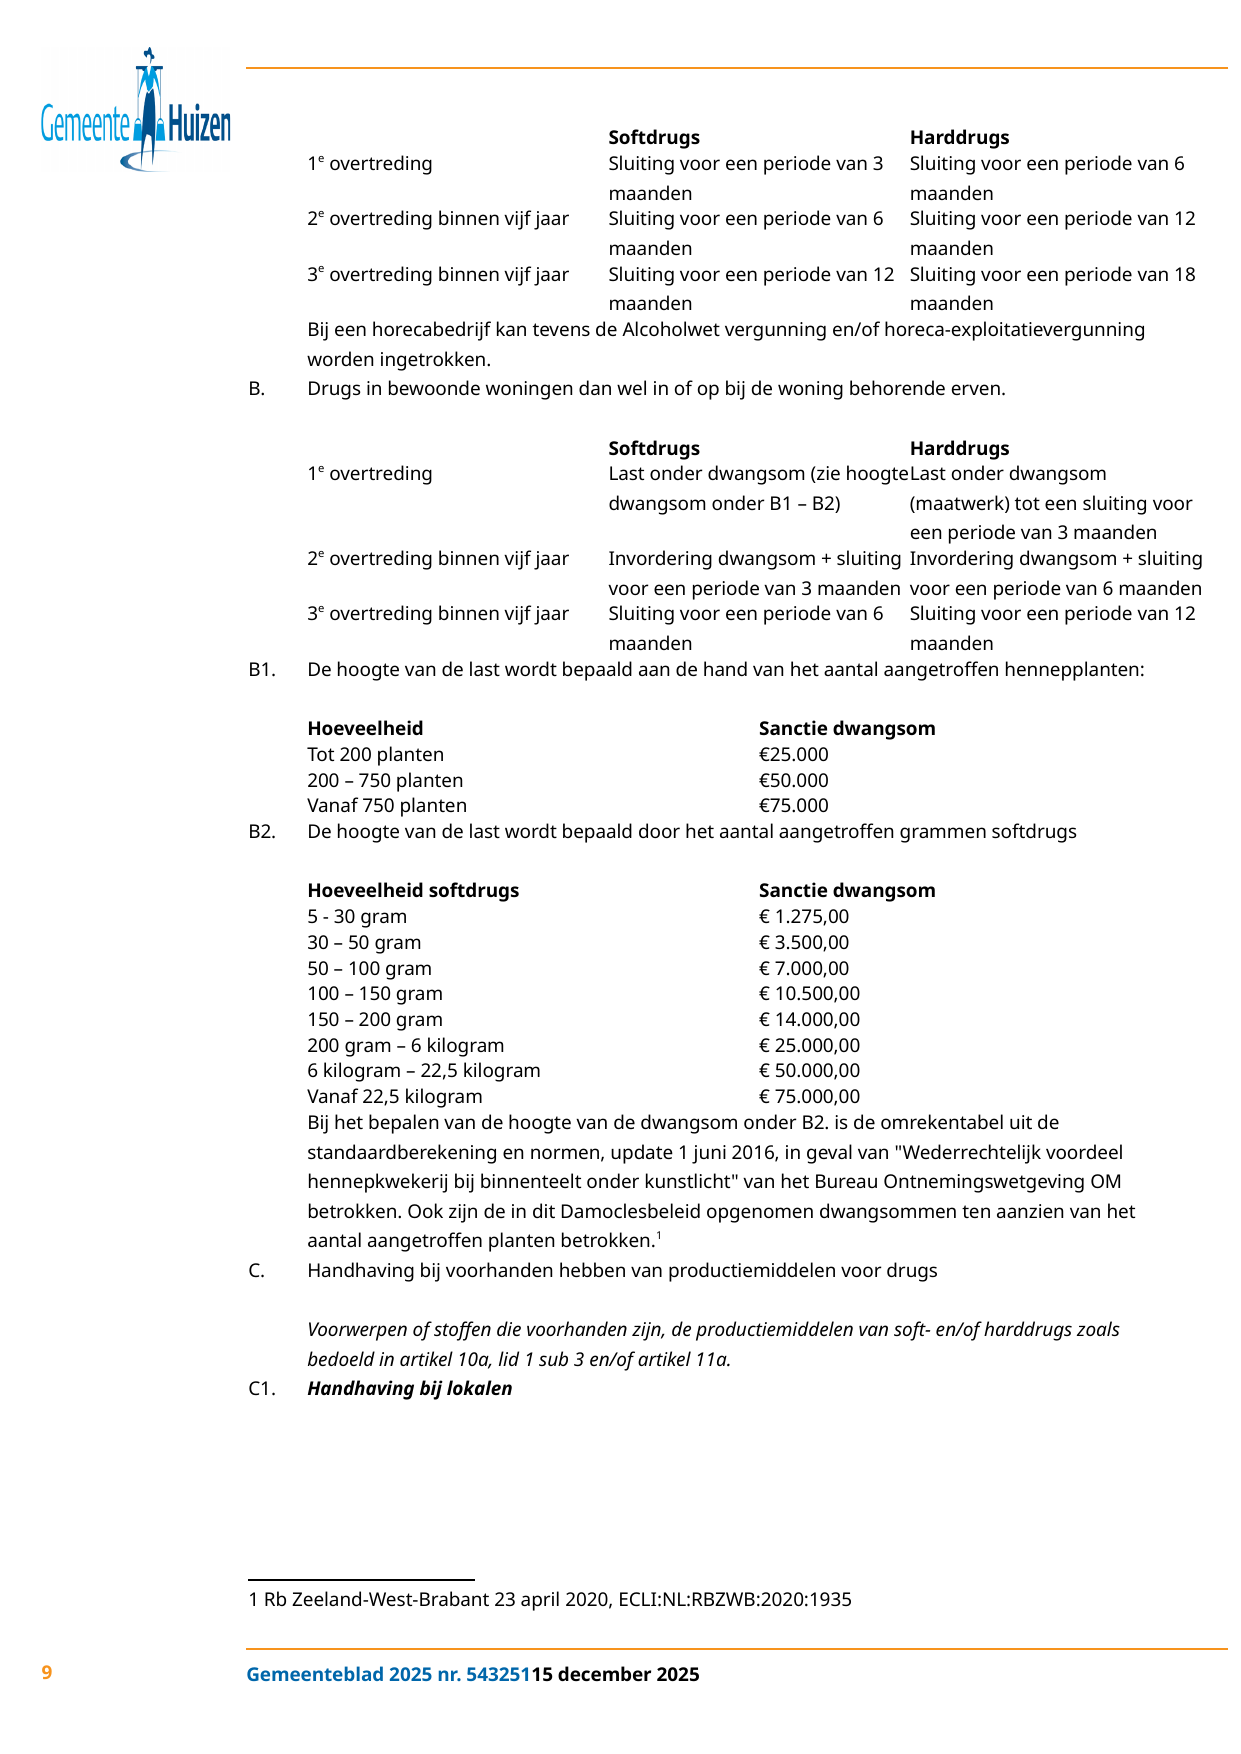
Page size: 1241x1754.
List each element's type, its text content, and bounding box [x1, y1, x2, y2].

table_cell € 14.000,00 [759, 1006, 1211, 1032]
table_cell 1e overtreding [307, 460, 608, 545]
table_cell Invordering dwangsom + sluiting voor een periode van 3 maanden [608, 545, 909, 601]
table_cell Vanaf 22,5 kilogram [307, 1084, 759, 1109]
table_cell 6 kilogram – 22,5 kilogram [307, 1058, 759, 1083]
table_cell 3e overtreding binnen vijf jaar [307, 601, 608, 656]
list Voorwerpen of stoffen die voorhanden zijn, de productiemiddelen van soft- en/of harddrugs zoals bedoeld in artikel 10a, lid 1 sub 3 en/of artikel 11a. [248, 1316, 1152, 1372]
table_cell Sluiting voor een periode van 3 maanden [608, 150, 909, 206]
table_cell Sluiting voor een periode van 6 maanden [608, 206, 909, 261]
table_cell € 1.275,00 [759, 903, 1211, 929]
table_cell Sluiting voor een periode van 12 maanden [608, 261, 909, 316]
table_cell 50 – 100 gram [307, 955, 759, 981]
table_cell € 10.500,00 [759, 981, 1211, 1006]
table_header [307, 435, 608, 460]
table_cell 100 – 150 gram [307, 981, 759, 1006]
list Handhaving bij voorhanden hebben van productiemiddelen voor drugs [248, 1257, 1152, 1283]
table_cell 30 – 50 gram [307, 929, 759, 955]
table_header Harddrugs [910, 125, 1211, 150]
list Rb Zeeland-West-Brabant 23 april 2020, ECLI:NL:RBZWB:2020:1935 [248, 1586, 1152, 1612]
table_cell Vanaf 750 planten [307, 793, 759, 818]
table_cell € 50.000,00 [759, 1058, 1211, 1083]
table_cell 2e overtreding binnen vijf jaar [307, 206, 608, 261]
table_header Hoeveelheid [307, 715, 759, 741]
picture [41, 47, 231, 172]
list De hoogte van de last wordt bepaald aan de hand van het aantal aangetroffen hennepplanten: [248, 656, 1152, 682]
list Bij het bepalen van de hoogte van de dwangsom onder B2. is de omrekentabel uit de standaardberekening en normen, update 1 juni 2016, in geval van "Wederrechtelijk voordeel hennepkwekerij bij binnenteelt onder kunstlicht" van het Bureau Ontnemingswetgeving OM betrokken. Ook zijn de in dit Damoclesbeleid opgenomen dwangsommen ten aanzien van het aantal aangetroffen planten betrokken. [248, 1109, 1152, 1253]
table_cell Sluiting voor een periode van 6 maanden [608, 601, 909, 656]
table_cell € 75.000,00 [759, 1084, 1211, 1109]
table_cell 2e overtreding binnen vijf jaar [307, 545, 608, 601]
table_cell Sluiting voor een periode van 18 maanden [910, 261, 1211, 316]
table_cell € 3.500,00 [759, 929, 1211, 955]
table_header Softdrugs [608, 125, 909, 150]
table_header Hoeveelheid softdrugs [307, 878, 759, 903]
table_cell 3e overtreding binnen vijf jaar [307, 261, 608, 316]
list Bij een horecabedrijf kan tevens de Alcoholwet vergunning en/of horeca-exploitatievergunning worden ingetrokken. [248, 316, 1152, 372]
table_cell Last onder dwangsom (maatwerk) tot een sluiting voor een periode van 3 maanden [910, 460, 1211, 545]
table_cell 1e overtreding [307, 150, 608, 206]
table_cell € 25.000,00 [759, 1032, 1211, 1058]
table_cell 5 - 30 gram [307, 903, 759, 929]
table_cell Tot 200 planten [307, 741, 759, 767]
table_cell Sluiting voor een periode van 12 maanden [910, 206, 1211, 261]
table_cell 200 gram – 6 kilogram [307, 1032, 759, 1058]
list Handhaving bij lokalen [248, 1376, 1152, 1401]
table_cell Invordering dwangsom + sluiting voor een periode van 6 maanden [910, 545, 1211, 601]
table_cell Sluiting voor een periode van 12 maanden [910, 601, 1211, 656]
table_cell 200 – 750 planten [307, 767, 759, 792]
table_header [307, 125, 608, 150]
list Drugs in bewoonde woningen dan wel in of op bij de woning behorende erven. [248, 375, 1152, 401]
table_cell €50.000 [759, 767, 1211, 792]
table_header Softdrugs [608, 435, 909, 460]
table_header Sanctie dwangsom [759, 878, 1211, 903]
table_cell €75.000 [759, 793, 1211, 818]
table_cell Sluiting voor een periode van 6 maanden [910, 150, 1211, 206]
table_header Harddrugs [910, 435, 1211, 460]
list De hoogte van de last wordt bepaald door het aantal aangetroffen grammen softdrugs [248, 818, 1152, 844]
table_cell € 7.000,00 [759, 955, 1211, 981]
table_cell €25.000 [759, 741, 1211, 767]
table_cell 150 – 200 gram [307, 1006, 759, 1032]
table_cell Last onder dwangsom (zie hoogte dwangsom onder B1 – B2) [608, 460, 909, 545]
table_header Sanctie dwangsom [759, 715, 1211, 741]
